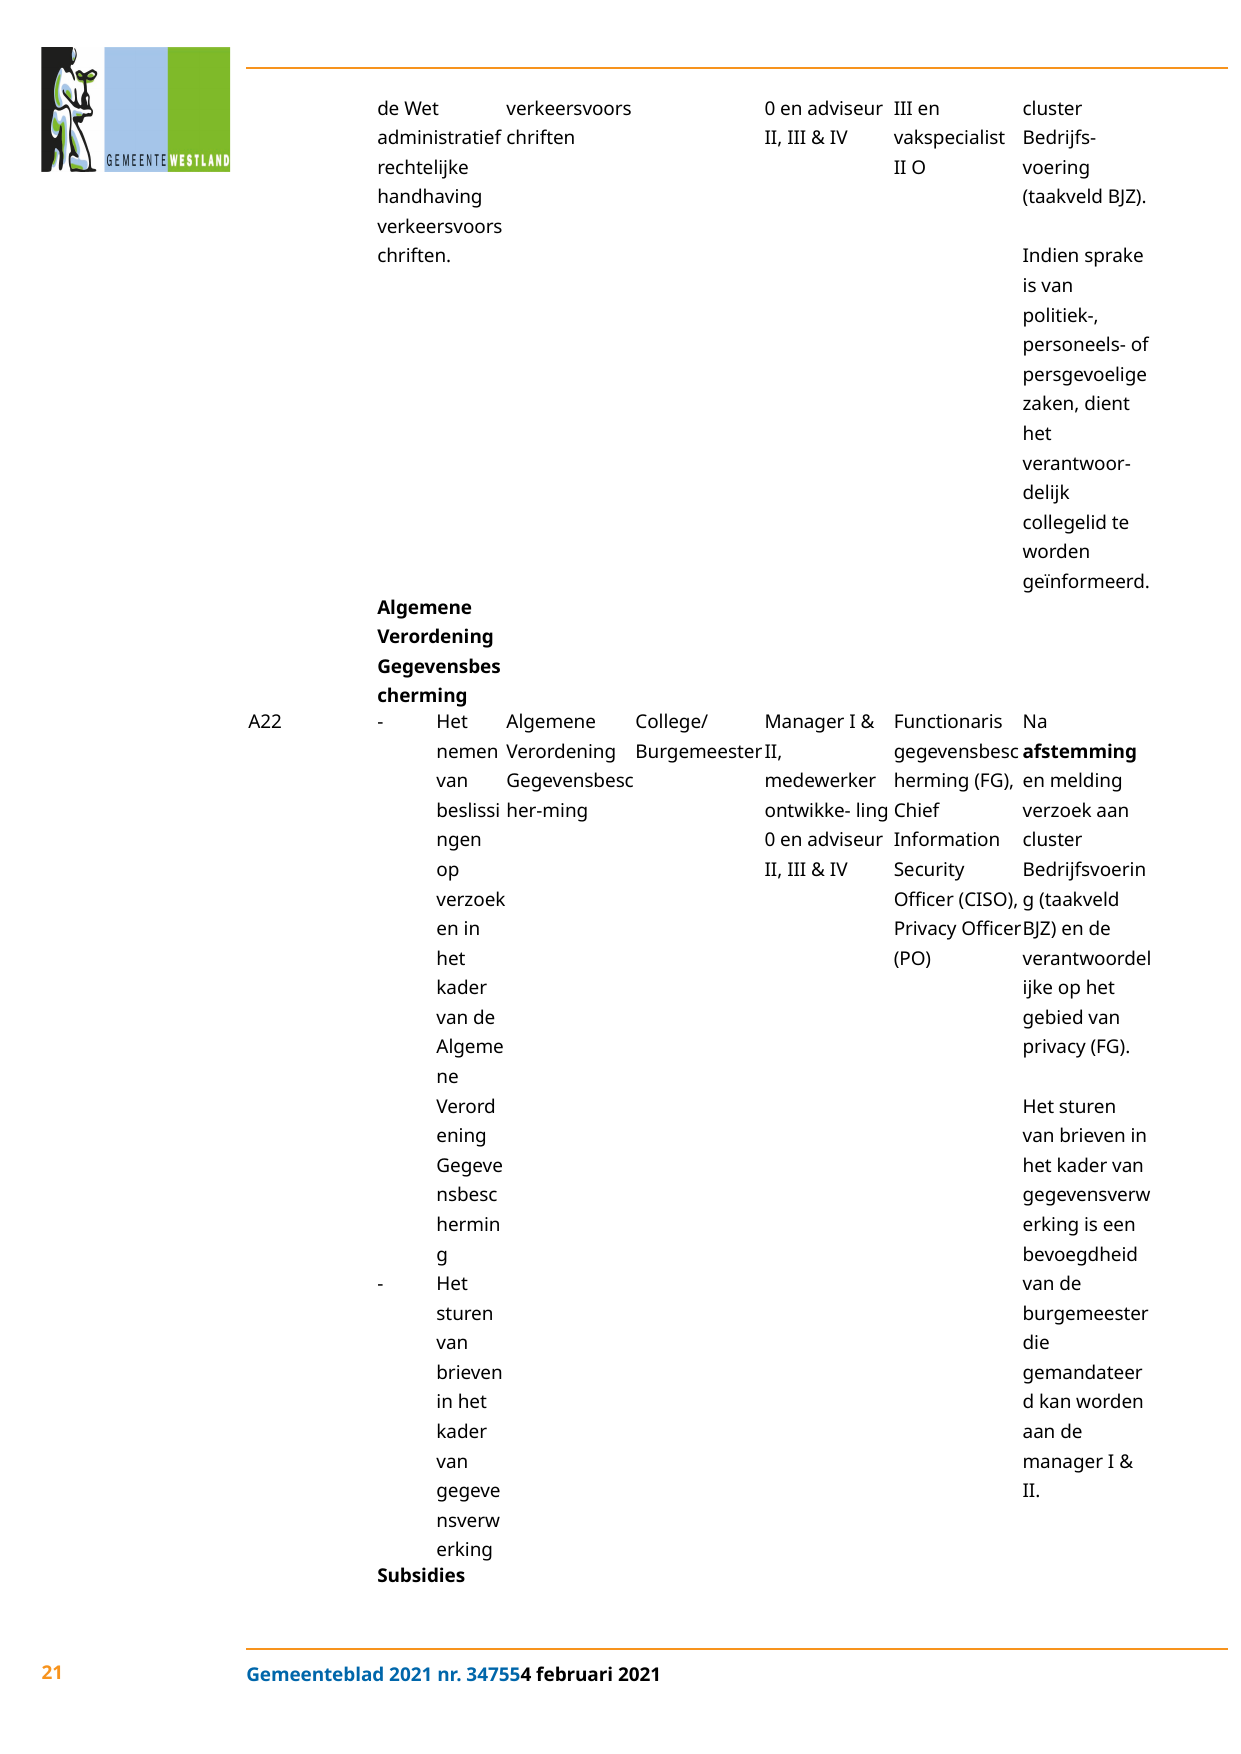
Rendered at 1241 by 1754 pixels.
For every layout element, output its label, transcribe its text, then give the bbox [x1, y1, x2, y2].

table_cell Manager I & II, medewerker ontwikke- ling 0 en adviseur II, III & IV [764, 708, 893, 1562]
table_cell Functionaris gegevensbescherming (FG), Chief Information Security Officer (CISO), Privacy Officer (PO) [894, 708, 1022, 1562]
table_cell Algemene Verordening Gegevensbescher-ming [506, 708, 635, 1562]
table_cell de Wet administratiefrechtelijke handhaving verkeersvoorschriften. [377, 95, 506, 594]
table_cell [248, 594, 377, 708]
table_cell Algemene Verordening Gegevensbescherming [377, 594, 506, 708]
table_cell [894, 1563, 1022, 1588]
table_cell A22 [248, 708, 377, 1562]
table_cell [248, 95, 377, 594]
table_cell [764, 1563, 893, 1588]
table_cell III en vakspecialist II O [894, 95, 1022, 594]
table_cell 0 en adviseur II, III & IV [764, 95, 893, 594]
table_cell [506, 594, 635, 708]
table_cell [248, 1563, 377, 1588]
table_cell [635, 594, 764, 708]
table_cell [506, 1563, 635, 1588]
table_cell [894, 594, 1022, 708]
table_cell [764, 594, 893, 708]
table_cell [1023, 1563, 1152, 1588]
picture [41, 47, 231, 172]
table_cell [1023, 594, 1152, 708]
table_cell cluster Bedrijfs-voering (taakveld BJZ). Indien sprake is van politiek-, personeels- of persgevoelige zaken, dient het verantwoor­delijk collegelid te worden geïnformeerd. [1023, 95, 1152, 594]
table_cell Na afstemming en melding verzoek aan cluster Bedrijfsvoering (taakveld BJZ) en de verantwoordelijke op het gebied van privacy (FG). Het sturen van brieven in het kader van gegevensverwerking is een bevoegdheid van de burgemeester die gemandateerd kan worden aan de manager I & II. [1023, 708, 1152, 1562]
table_cell [635, 95, 764, 594]
table_cell [635, 1563, 764, 1588]
table_cell Het nemen van beslissingen op verzoeken in het kader van de Algemene Verordening Gegevensbescherming Het sturen van brieven in het kader van gegevensverwerking [377, 708, 506, 1562]
table_cell Subsidies [377, 1563, 506, 1588]
table_cell College/ Burgemeester [635, 708, 764, 1562]
table_cell verkeersvoorschriften [506, 95, 635, 594]
